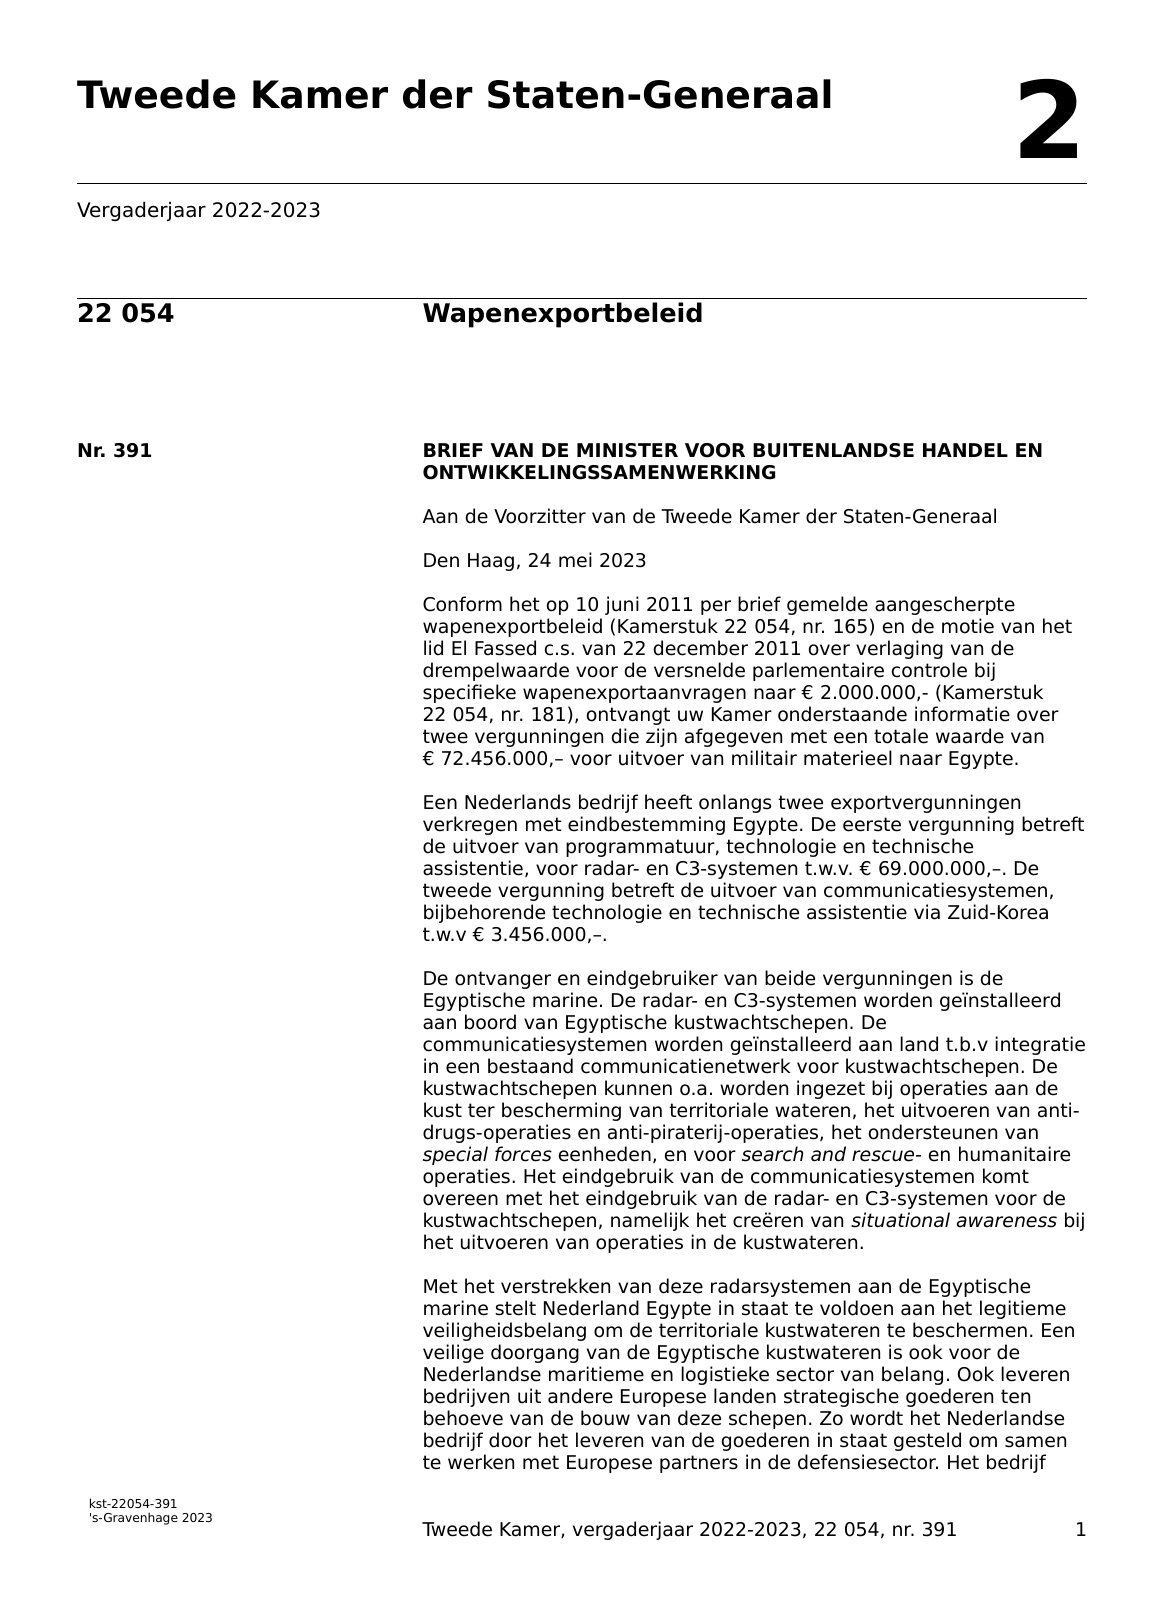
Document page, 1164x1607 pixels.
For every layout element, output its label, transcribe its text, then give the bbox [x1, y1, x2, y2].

subtitle Nr. 391 BRIEF VAN DE MINISTER VOOR BUITENLANDSE HANDEL EN ONTWIKKELINGSSAMENWERKING [77, 440, 1087, 484]
text Conform het op 10 juni 2011 per brief gemelde aangescherpte wapenexportbeleid (Kamerstuk 22 054, nr. 165) en de motie van het lid El Fassed c.s. van 22 december 2011 over verlaging van de drempelwaarde voor de versnelde parlementaire controle bij specifieke wapenexportaanvragen naar € 2.000.000,- (Kamerstuk 22 054, nr. 181), ontvangt uw Kamer onderstaande informatie over twee vergunningen die zijn afgegeven met een totale waarde van € 72.456.000,– voor uitvoer van militair materieel naar Egypte. [422, 594, 1087, 770]
text Den Haag, 24 mei 2023 [422, 550, 1087, 572]
subtitle 22 054 Wapenexportbeleid [77, 299, 1087, 329]
table_cell Vergaderjaar 2022-2023 [77, 184, 1087, 298]
text 's-Gravenhage 2023 [88, 1511, 323, 1525]
text Een Nederlands bedrijf heeft onlangs twee exportvergunningen verkregen met eindbestemming Egypte. De eerste vergunning betreft de uitvoer van programmatuur, technologie en technische assistentie, voor radar- en C3-systemen t.w.v. € 69.000.000,–. De tweede vergunning betreft de uitvoer van communicatiesystemen, bijbehorende technologie en technische assistentie via Zuid-Korea t.w.v € 3.456.000,–. [422, 792, 1087, 946]
text Aan de Voorzitter van de Tweede Kamer der Staten-Generaal [422, 506, 1087, 528]
table_header 2 [886, 59, 1087, 183]
table_header Tweede Kamer der Staten-Generaal [77, 59, 886, 183]
text kst-22054-391 [88, 1497, 323, 1511]
text Met het verstrekken van deze radarsystemen aan de Egyptische marine stelt Nederland Egypte in staat te voldoen aan het legitieme veiligheidsbelang om de territoriale kustwateren te beschermen. Een veilige doorgang van de Egyptische kustwateren is ook voor de Nederlandse maritieme en logistieke sector van belang. Ook leveren bedrijven uit andere Europese landen strategische goederen ten behoeve van de bouw van deze schepen. Zo wordt het Nederlandse bedrijf door het leveren van de goederen in staat gesteld om samen te werken met Europese partners in de defensiesector. Het bedrijf [422, 1276, 1087, 1474]
text De ontvanger en eindgebruiker van beide vergunningen is de Egyptische marine. De radar- en C3-systemen worden geïnstalleerd aan boord van Egyptische kustwachtschepen. De communicatiesystemen worden geïnstalleerd aan land t.b.v integratie in een bestaand communicatienetwerk voor kustwachtschepen. De kustwachtschepen kunnen o.a. worden ingezet bij operaties aan de kust ter bescherming van territoriale wateren, het uitvoeren van anti-drugs-operaties en anti-piraterij-operaties, het ondersteunen van special forces eenheden, en voor search and rescue- en humanitaire operaties. Het eindgebruik van de communicatiesystemen komt overeen met het eindgebruik van de radar- en C3-systemen voor de kustwachtschepen, namelijk het creëren van situational awareness bij het uitvoeren van operaties in de kustwateren. [422, 968, 1087, 1254]
